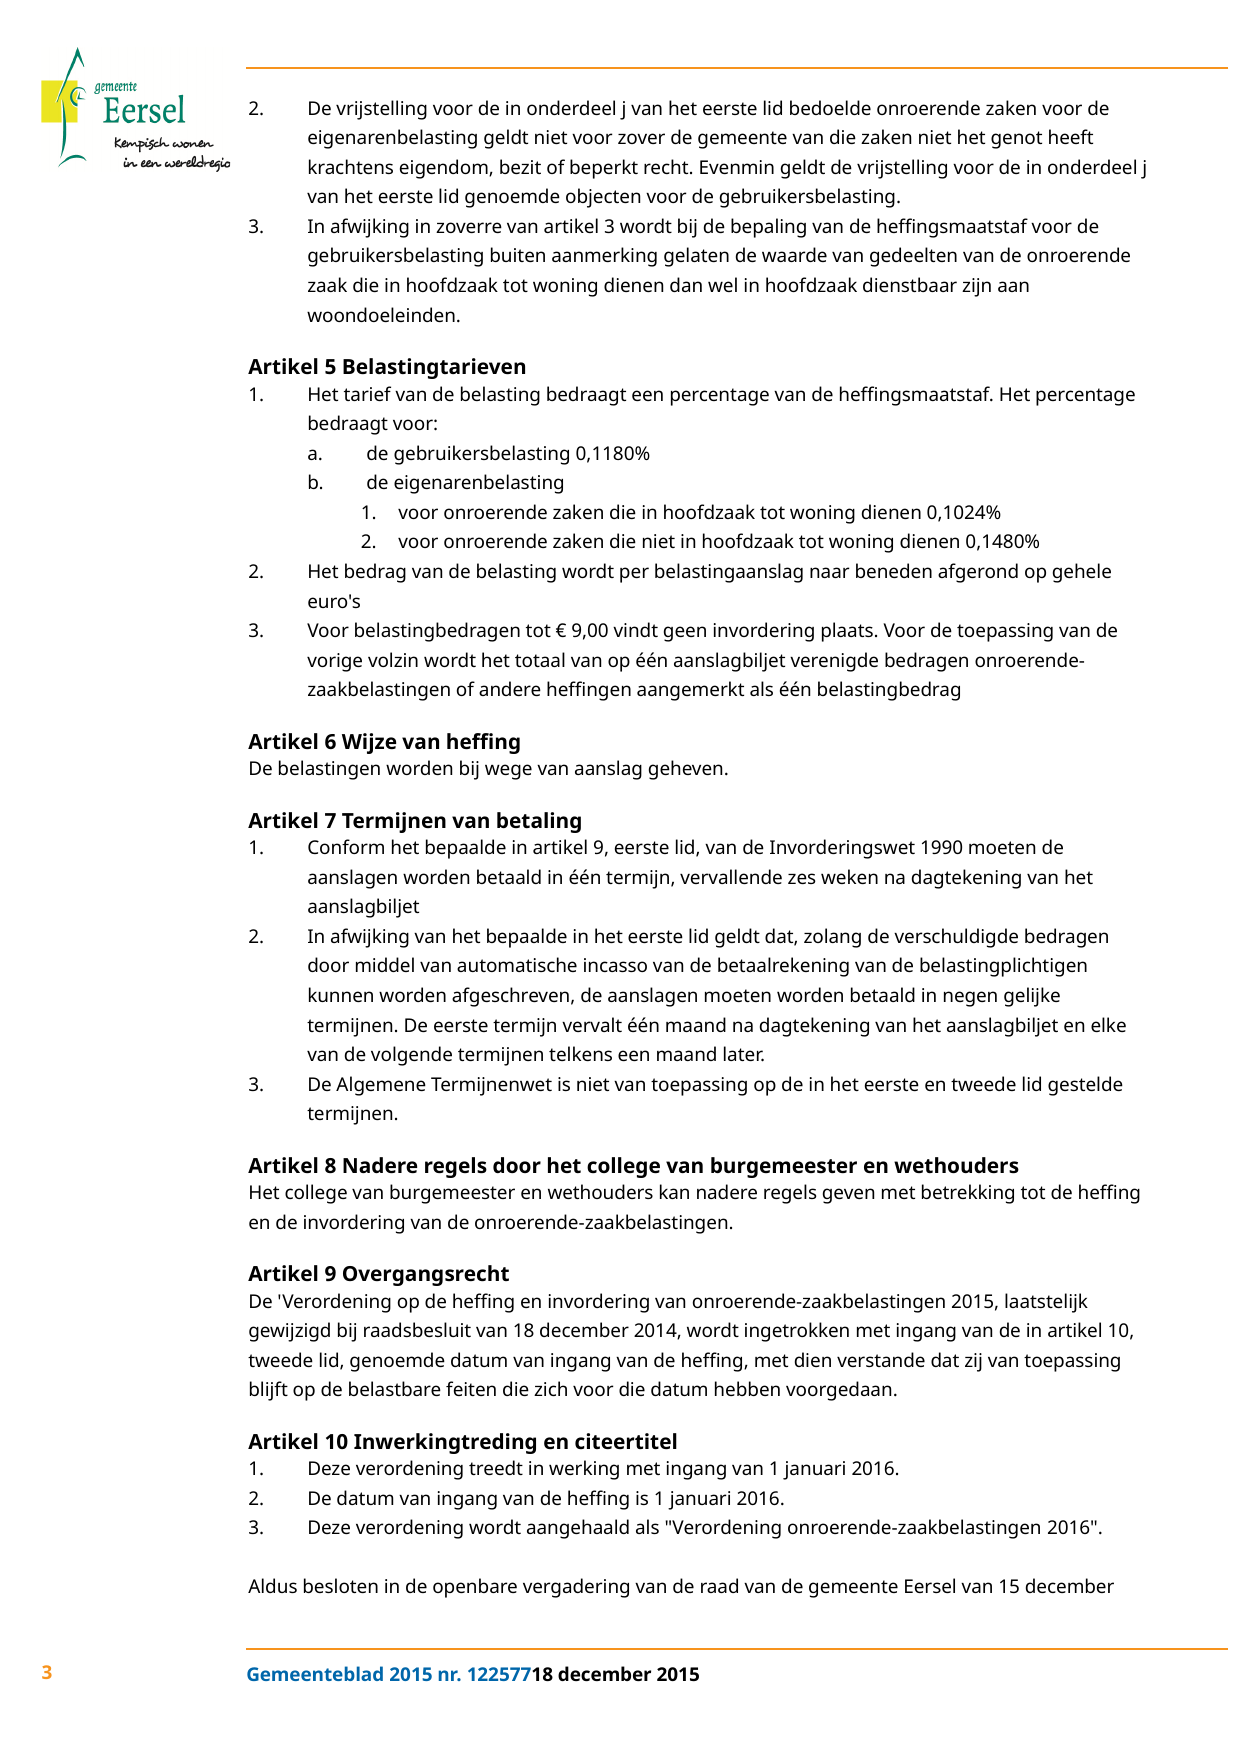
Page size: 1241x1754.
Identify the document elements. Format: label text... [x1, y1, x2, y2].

list De Algemene Termijnenwet is niet van toepassing op de in het eerste en tweede lid gestelde termijnen. [248, 1071, 1152, 1126]
list voor onroerende zaken die in hoofdzaak tot woning dienen 0,1024% [361, 499, 1152, 525]
list voor onroerende zaken die niet in hoofdzaak tot woning dienen 0,1480% [361, 529, 1152, 554]
list Deze verordening treedt in werking met ingang van 1 januari 2016. [248, 1455, 1152, 1481]
list Het tarief van de belasting bedraagt een percentage van de heffingsmaatstaf. Het percentage bedraagt voor: [248, 381, 1152, 436]
text Artikel 5 Belastingtarieven [248, 352, 1152, 381]
list de gebruikersbelasting 0,1180% [307, 440, 1152, 466]
text Het college van burgemeester en wethouders kan nadere regels geven met betrekking tot de heffing en de invordering van de onroerende-zaakbelastingen. [248, 1179, 1152, 1235]
text Artikel 8 Nadere regels door het college van burgemeester en wethouders [248, 1151, 1152, 1179]
list In afwijking van het bepaalde in het eerste lid geldt dat, zolang de verschuldigde bedragen door middel van automatische incasso van de betaalrekening van de belastingplichtigen kunnen worden afgeschreven, de aanslagen moeten worden betaald in negen gelijke termijnen. De eerste termijn vervalt één maand na dagtekening van het aanslagbiljet en elke van de volgende termijnen telkens een maand later. [248, 923, 1152, 1067]
text De 'Verordening op de heffing en invordering van onroerende-zaakbelastingen 2015, laatstelijk gewijzigd bij raadsbesluit van 18 december 2014, wordt ingetrokken met ingang van de in artikel 10, tweede lid, genoemde datum van ingang van de heffing, met dien verstande dat zij van toepassing blijft op de belastbare feiten die zich voor die datum hebben voorgedaan. [248, 1288, 1152, 1402]
list Voor belastingbedragen tot € 9,00 vindt geen invordering plaats. Voor de toepassing van de vorige volzin wordt het totaal van op één aanslagbiljet verenigde bedragen onroerende-zaakbelastingen of andere heffingen aangemerkt als één belastingbedrag [248, 617, 1152, 702]
text Artikel 6 Wijze van heffing [248, 727, 1152, 755]
list De datum van ingang van de heffing is 1 januari 2016. [248, 1485, 1152, 1511]
list De vrijstelling voor de in onderdeel j van het eerste lid bedoelde onroerende zaken voor de eigenarenbelasting geldt niet voor zover de gemeente van die zaken niet het genot heeft krachtens eigendom, bezit of beperkt recht. Evenmin geldt de vrijstelling voor de in onderdeel j van het eerste lid genoemde objecten voor de gebruikersbelasting. [248, 95, 1152, 209]
list In afwijking in zoverre van artikel 3 wordt bij de bepaling van de heffingsmaatstaf voor de gebruikersbelasting buiten aanmerking gelaten de waarde van gedeelten van de onroerende zaak die in hoofdzaak tot woning dienen dan wel in hoofdzaak dienstbaar zijn aan woondoeleinden. [248, 213, 1152, 328]
text De belastingen worden bij wege van aanslag geheven. [248, 755, 1152, 781]
list Deze verordening wordt aangehaald als "Verordening onroerende-zaakbelastingen 2016". [248, 1514, 1152, 1540]
text Artikel 10 Inwerkingtreding en citeertitel [248, 1427, 1152, 1455]
picture [41, 47, 231, 172]
text Aldus besloten in de openbare vergadering van de raad van de gemeente Eersel van 15 december [248, 1574, 1152, 1599]
text Artikel 9 Overgangsrecht [248, 1259, 1152, 1288]
text Artikel 7 Termijnen van betaling [248, 806, 1152, 834]
list Conform het bepaalde in artikel 9, eerste lid, van de Invorderingswet 1990 moeten de aanslagen worden betaald in één termijn, vervallende zes weken na dagtekening van het aanslagbiljet [248, 834, 1152, 919]
list Het bedrag van de belasting wordt per belastingaanslag naar beneden afgerond op gehele euro's [248, 558, 1152, 613]
list de eigenarenbelasting [307, 469, 1152, 495]
